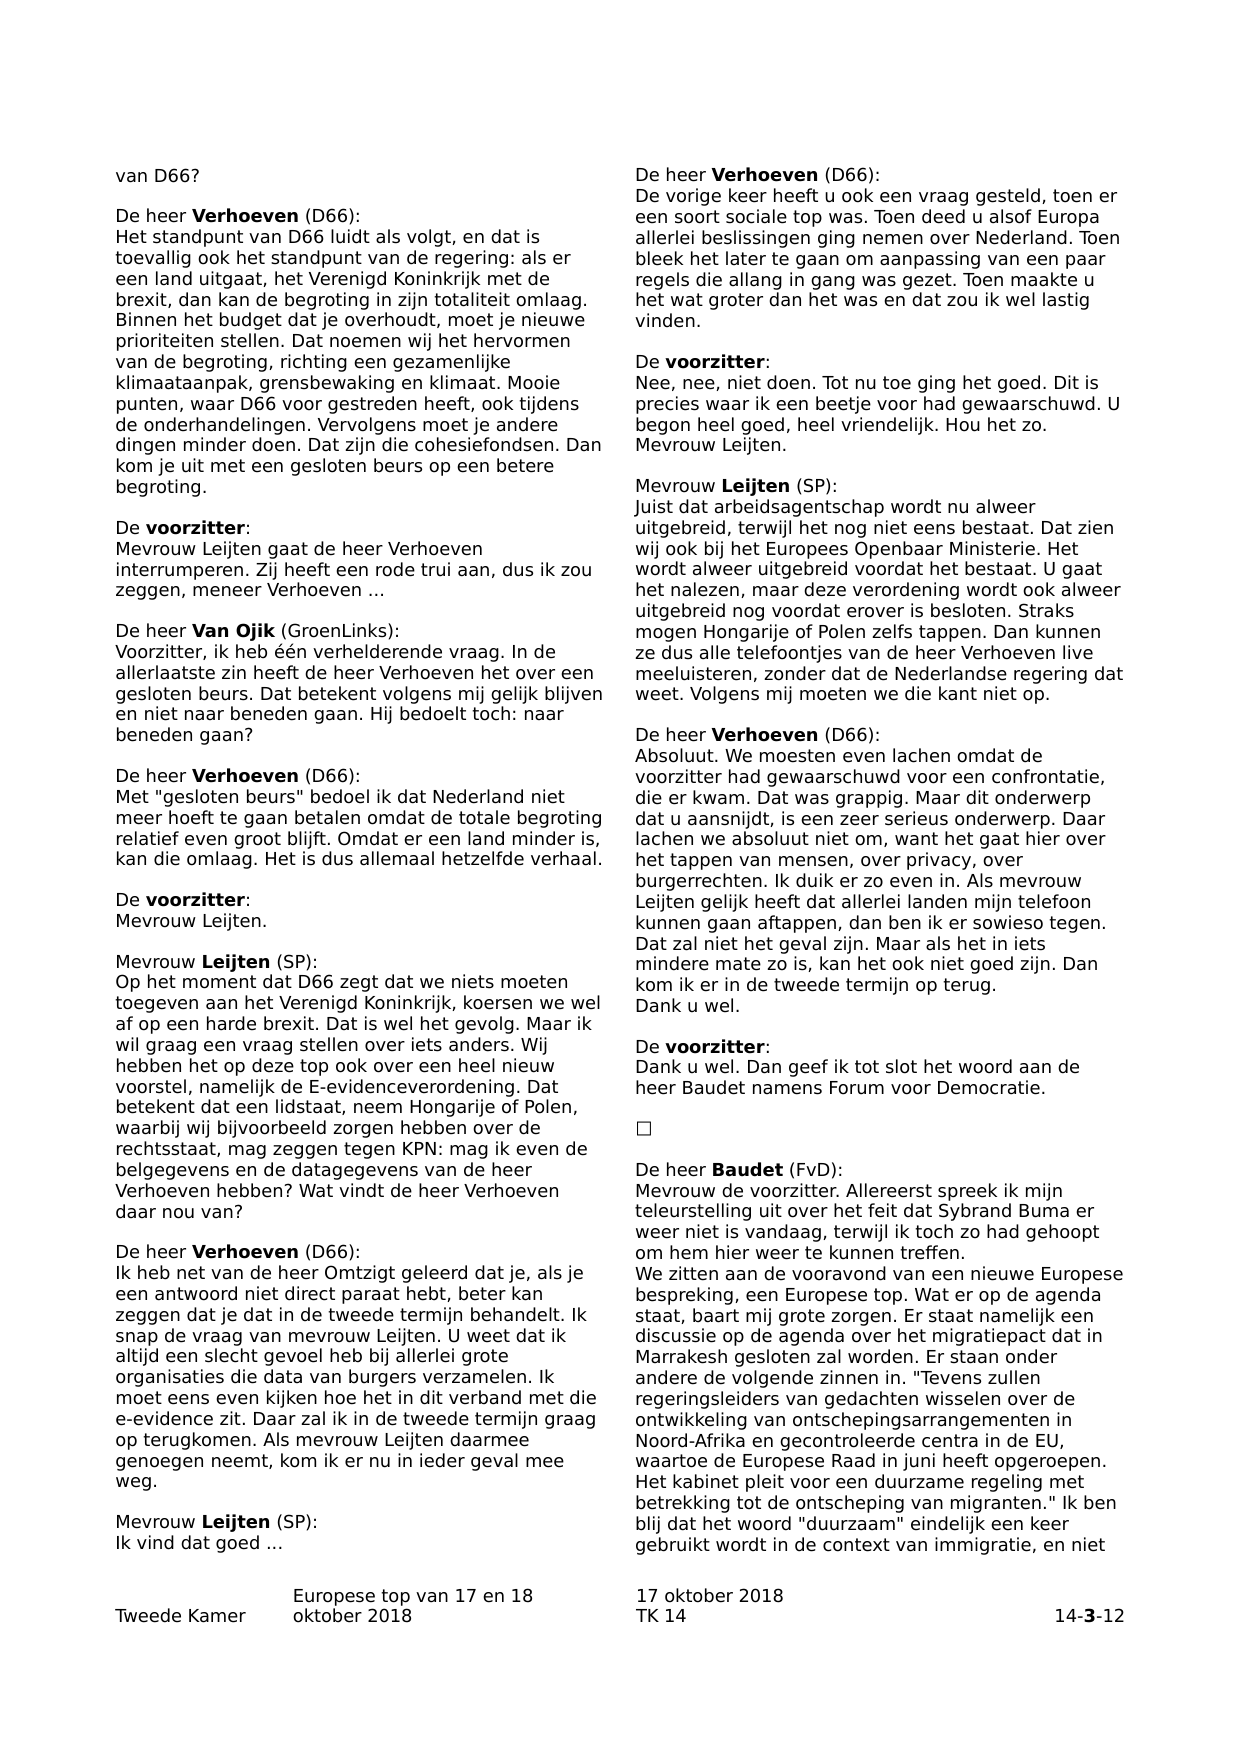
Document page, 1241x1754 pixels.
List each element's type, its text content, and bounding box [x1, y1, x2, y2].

text De vorige keer heeft u ook een vraag gesteld, toen er een soort sociale top was. Toen deed u alsof Europa allerlei beslissingen ging nemen over Nederland. Toen bleek het later te gaan om aanpassing van een paar regels die allang in gang was gezet. Toen maakte u het wat groter dan het was en dat zou ik wel lastig vinden. [635, 186, 1125, 332]
text De heer Verhoeven (D66): [635, 165, 1125, 186]
text Ik heb net van de heer Omtzigt geleerd dat je, als je een antwoord niet direct paraat hebt, beter kan zeggen dat je dat in de tweede termijn behandelt. Ik snap de vraag van mevrouw Leijten. U weet dat ik altijd een slecht gevoel heb bij allerlei grote organisaties die data van burgers verzamelen. Ik moet eens even kijken hoe het in dit verband met die e-evidence zit. Daar zal ik in de tweede termijn graag op terugkomen. Als mevrouw Leijten daarmee genoegen neemt, kom ik er nu in ieder geval mee weg. [115, 1263, 605, 1492]
text De heer Verhoeven (D66): [115, 766, 605, 787]
text De heer Van Ojik (GroenLinks): [115, 621, 605, 642]
text De voorzitter: [635, 352, 1125, 373]
text Mevrouw Leijten (SP): [115, 1512, 605, 1533]
text De voorzitter: [115, 890, 605, 911]
text Mevrouw de voorzitter. Allereerst spreek ik mijn teleurstelling uit over het feit dat Sybrand Buma er weer niet is vandaag, terwijl ik toch zo had gehoopt om hem hier weer te kunnen treffen. [635, 1180, 1125, 1264]
text De voorzitter: [635, 1037, 1125, 1057]
text Dank u wel. Dan geef ik tot slot het woord aan de heer Baudet namens Forum voor Democratie. [635, 1057, 1125, 1099]
text De heer Verhoeven (D66): [115, 1242, 605, 1263]
text Mevrouw Leijten gaat de heer Verhoeven interrumperen. Zij heeft een rode trui aan, dus ik zou zeggen, meneer Verhoeven ... [115, 538, 605, 601]
text ⬜ [635, 1119, 1125, 1140]
text De heer Baudet (FvD): [635, 1160, 1125, 1180]
text Nee, nee, niet doen. Tot nu toe ging het goed. Dit is precies waar ik een beetje voor had gewaarschuwd. U begon heel goed, heel vriendelijk. Hou het zo. Mevrouw Leijten. [635, 373, 1125, 456]
text Mevrouw Leijten (SP): [115, 951, 605, 972]
text Op het moment dat D66 zegt dat we niets moeten toegeven aan het Verenigd Koninkrijk, koersen we wel af op een harde brexit. Dat is wel het gevolg. Maar ik wil graag een vraag stellen over iets anders. Wij hebben het op deze top ook over een heel nieuw voorstel, namelijk de E-evidenceverordening. Dat betekent dat een lidstaat, neem Hongarije of Polen, waarbij wij bijvoorbeeld zorgen hebben over de rechtsstaat, mag zeggen tegen KPN: mag ik even de belgegevens en de datagegevens van de heer Verhoeven hebben? Wat vindt de heer Verhoeven daar nou van? [115, 972, 605, 1222]
text De heer Verhoeven (D66): [635, 725, 1125, 746]
text Mevrouw Leijten. [115, 911, 605, 931]
text De heer Verhoeven (D66): [115, 206, 605, 227]
text Absoluut. We moesten even lachen omdat de voorzitter had gewaarschuwd voor een confrontatie, die er kwam. Dat was grappig. Maar dit onderwerp dat u aansnijdt, is een zeer serieus onderwerp. Daar lachen we absoluut niet om, want het gaat hier over het tappen van mensen, over privacy, over burgerrechten. Ik duik er zo even in. Als mevrouw Leijten gelijk heeft dat allerlei landen mijn telefoon kunnen gaan aftappen, dan ben ik er sowieso tegen. Dat zal niet het geval zijn. Maar als het in iets mindere mate zo is, kan het ook niet goed zijn. Dan kom ik er in de tweede termijn op terug. [635, 746, 1125, 996]
text van D66? [115, 165, 605, 186]
text Mevrouw Leijten (SP): [635, 476, 1125, 497]
text Juist dat arbeidsagentschap wordt nu alweer uitgebreid, terwijl het nog niet eens bestaat. Dat zien wij ook bij het Europees Openbaar Ministerie. Het wordt alweer uitgebreid voordat het bestaat. U gaat het nalezen, maar deze verordening wordt ook alweer uitgebreid nog voordat erover is besloten. Straks mogen Hongarije of Polen zelfs tappen. Dan kunnen ze dus alle telefoontjes van de heer Verhoeven live meeluisteren, zonder dat de Nederlandse regering dat weet. Volgens mij moeten we die kant niet op. [635, 497, 1125, 705]
text De voorzitter: [115, 518, 605, 538]
text Dank u wel. [635, 996, 1125, 1017]
text Met "gesloten beurs" bedoel ik dat Nederland niet meer hoeft te gaan betalen omdat de totale begroting relatief even groot blijft. Omdat er een land minder is, kan die omlaag. Het is dus allemaal hetzelfde verhaal. [115, 787, 605, 870]
text We zitten aan de vooravond van een nieuwe Europese bespreking, een Europese top. Wat er op de agenda staat, baart mij grote zorgen. Er staat namelijk een discussie op de agenda over het migratiepact dat in Marrakesh gesloten zal worden. Er staan onder andere de volgende zinnen in. "Tevens zullen regeringsleiders van gedachten wisselen over de ontwikkeling van ontschepingsarrangementen in Noord-Afrika en gecontroleerde centra in de EU, waartoe de Europese Raad in juni heeft opgeroepen. Het kabinet pleit voor een duurzame regeling met betrekking tot de ontscheping van migranten." Ik ben blij dat het woord "duurzaam" eindelijk een keer gebruikt wordt in de context van immigratie, en niet [635, 1264, 1125, 1555]
text Het standpunt van D66 luidt als volgt, en dat is toevallig ook het standpunt van de regering: als er een land uitgaat, het Verenigd Koninkrijk met de brexit, dan kan de begroting in zijn totaliteit omlaag. Binnen het budget dat je overhoudt, moet je nieuwe prioriteiten stellen. Dat noemen wij het hervormen van de begroting, richting een gezamenlijke klimaataanpak, grensbewaking en klimaat. Mooie punten, waar D66 voor gestreden heeft, ook tijdens de onderhandelingen. Vervolgens moet je andere dingen minder doen. Dat zijn die cohesiefondsen. Dan kom je uit met een gesloten beurs op een betere begroting. [115, 227, 605, 498]
text Ik vind dat goed ... [115, 1533, 605, 1554]
text Voorzitter, ik heb één verhelderende vraag. In de allerlaatste zin heeft de heer Verhoeven het over een gesloten beurs. Dat betekent volgens mij gelijk blijven en niet naar beneden gaan. Hij bedoelt toch: naar beneden gaan? [115, 642, 605, 746]
